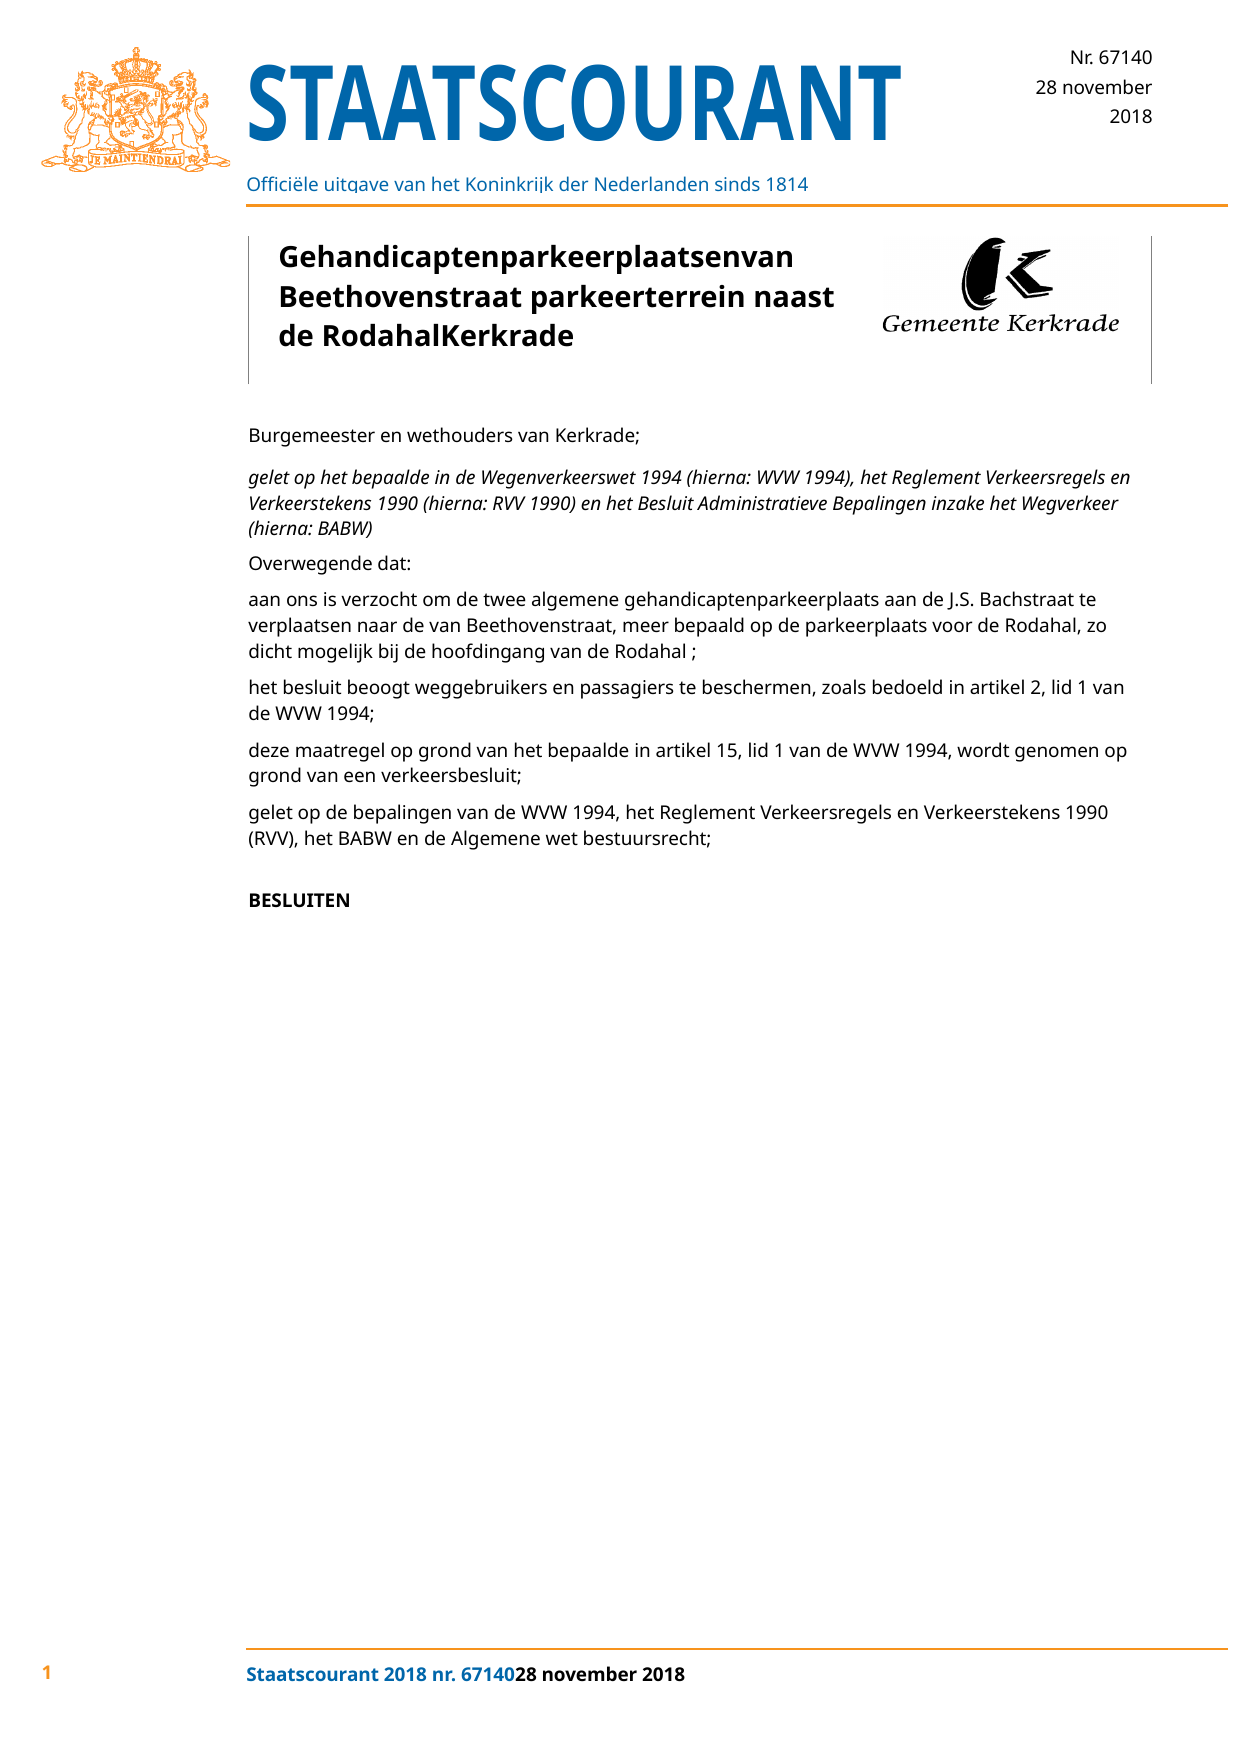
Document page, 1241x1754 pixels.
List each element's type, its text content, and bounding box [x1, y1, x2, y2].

picture [41, 47, 231, 172]
text deze maatregel op grond van het bepaalde in artikel 15, lid 1 van de WVW 1994, wordt genomen op grond van een verkeersbesluit; [248, 737, 1152, 788]
picture [882, 236, 1119, 332]
text BESLUITEN [248, 888, 1152, 913]
text Burgemeester en wethouders van Kerkrade; [248, 422, 1152, 448]
text het besluit beoogt weggebruikers en passagiers te beschermen, zoals bedoeld in artikel 2, lid 1 van de WVW 1994; [248, 674, 1152, 726]
table_header Gehandicaptenparkeerplaatsenvan Beethovenstraat parkeerterrein naast de RodahalKerkrade [249, 236, 850, 384]
text gelet op de bepalingen van de WVW 1994, het Reglement Verkeersregels en Verkeerstekens 1990 (RVV), het BABW en de Algemene wet bestuursrecht; [248, 799, 1152, 851]
table_header [850, 236, 1151, 384]
text aan ons is verzocht om de twee algemene gehandicaptenparkeerplaats aan de J.S. Bachstraat te verplaatsen naar de van Beethovenstraat, meer bepaald op de parkeerplaats voor de Rodahal, zo dicht mogelijk bij de hoofdingang van de Rodahal ; [248, 586, 1152, 663]
text Overwegende dat: [248, 550, 1152, 575]
text gelet op het bepaalde in de Wegenverkeerswet 1994 (hierna: WVW 1994), het Reglement Verkeersregels en Verkeerstekens 1990 (hierna: RVV 1990) en het Besluit Administratieve Bepalingen inzake het Wegverkeer (hierna: BABW) [248, 464, 1152, 541]
